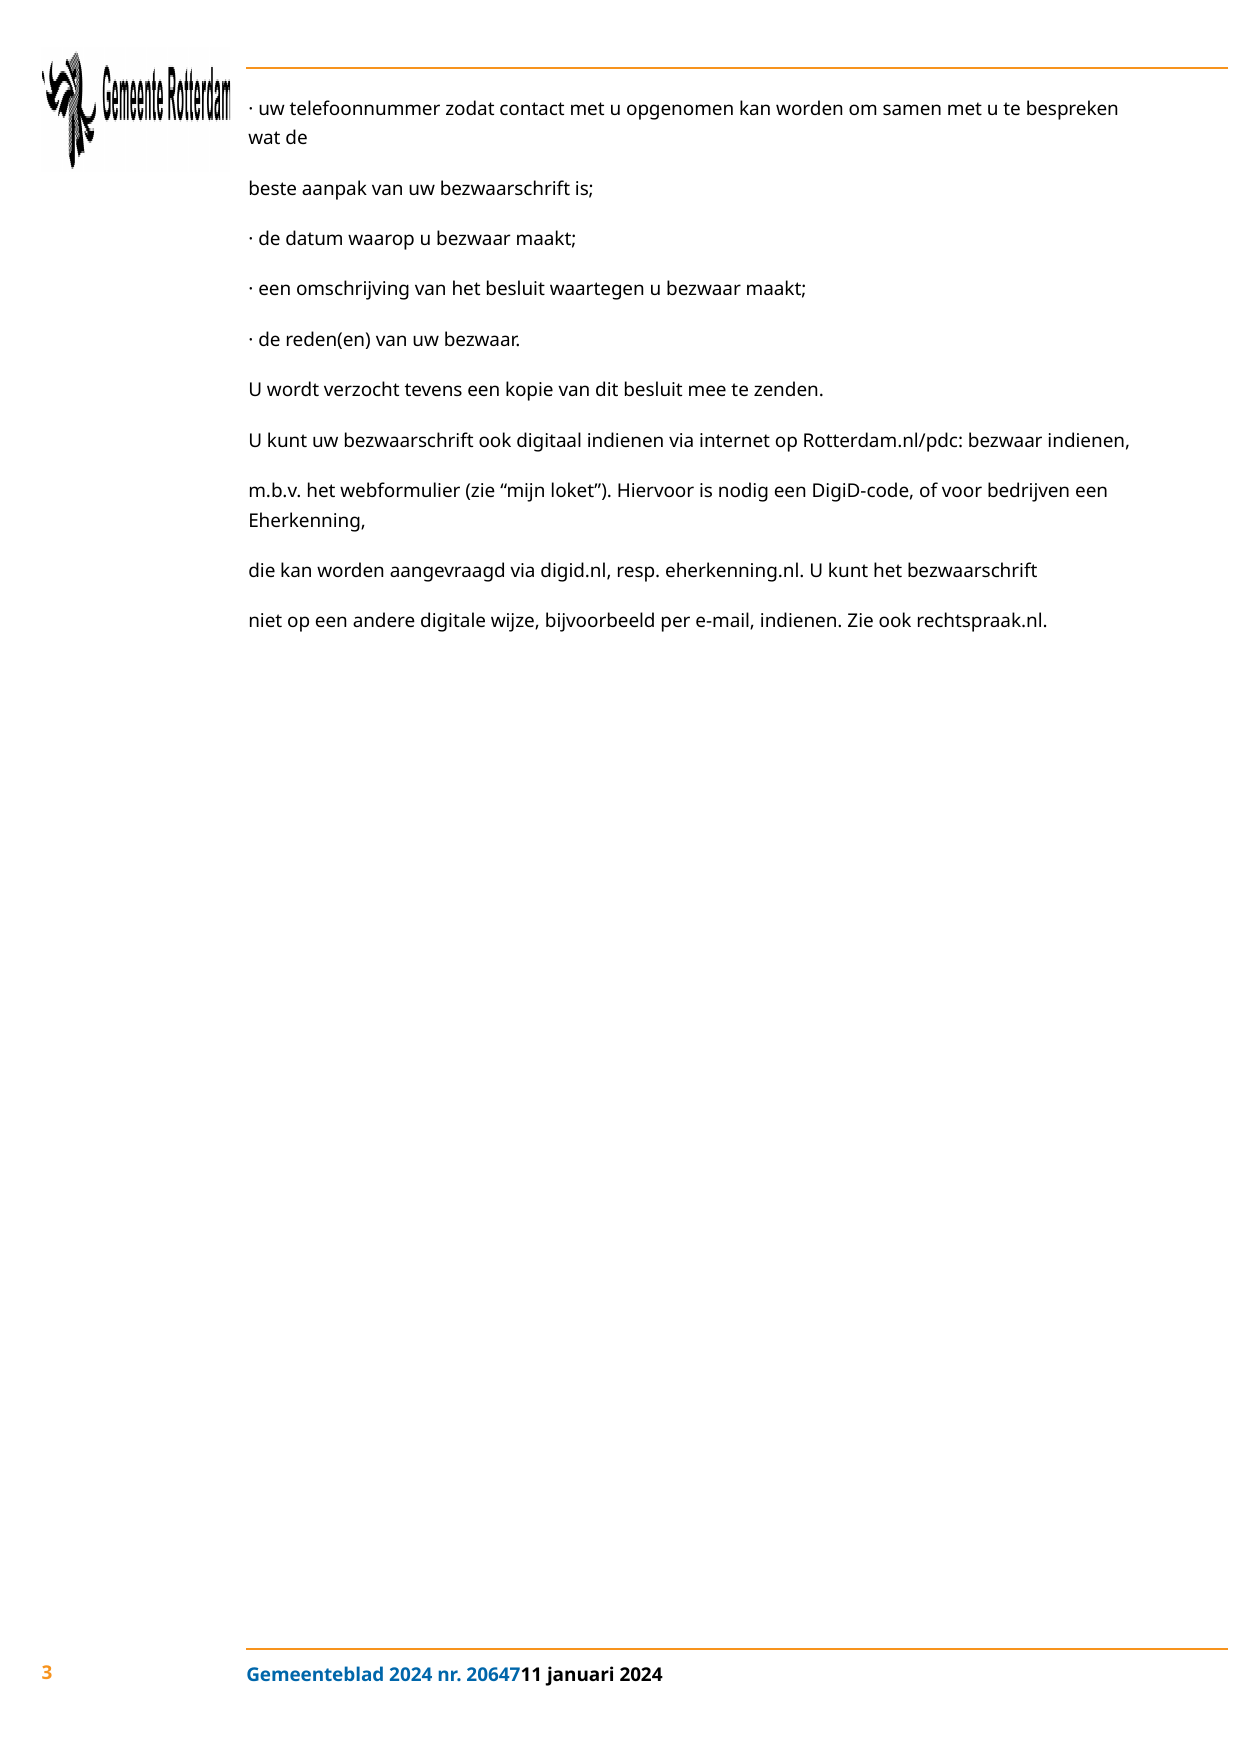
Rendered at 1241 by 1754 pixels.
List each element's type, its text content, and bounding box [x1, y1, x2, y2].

text · een omschrijving van het besluit waartegen u bezwaar maakt; [248, 276, 1152, 301]
text niet op een andere digitale wijze, bijvoorbeeld per e-mail, indienen. Zie ook rechtspraak.nl. [248, 608, 1152, 633]
text · de datum waarop u bezwaar maakt; [248, 225, 1152, 251]
picture [41, 47, 231, 172]
text die kan worden aangevraagd via digid.nl, resp. eherkenning.nl. U kunt het bezwaarschrift [248, 557, 1152, 583]
text m.b.v. het webformulier (zie “mijn loket”). Hiervoor is nodig een DigiD-code, of voor bedrijven een Eherkenning, [248, 477, 1152, 533]
text U wordt verzocht tevens een kopie van dit besluit mee te zenden. [248, 376, 1152, 402]
text · de reden(en) van uw bezwaar. [248, 326, 1152, 352]
text · uw telefoonnummer zodat contact met u opgenomen kan worden om samen met u te bespreken wat de [248, 95, 1152, 150]
text beste aanpak van uw bezwaarschrift is; [248, 175, 1152, 201]
text U kunt uw bezwaarschrift ook digitaal indienen via internet op Rotterdam.nl/pdc: bezwaar indienen, [248, 427, 1152, 453]
